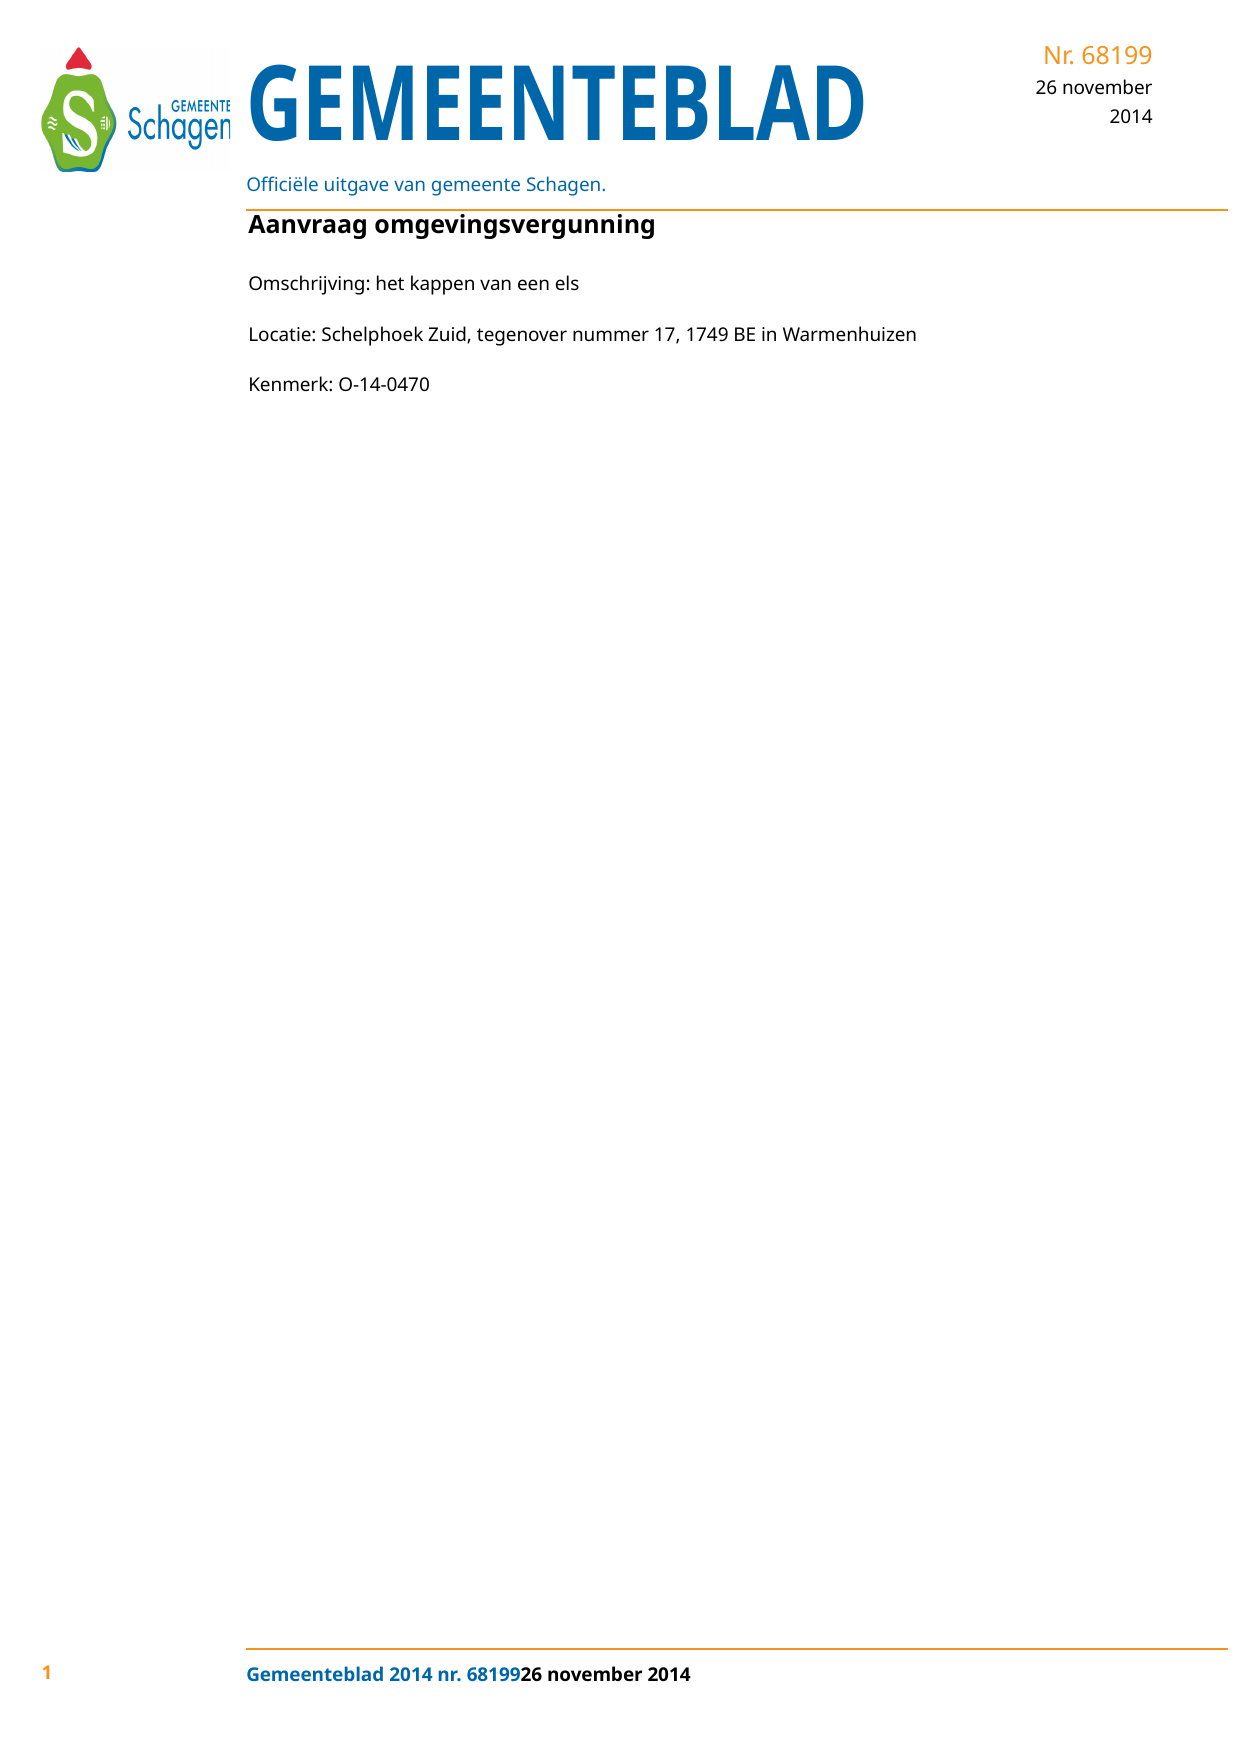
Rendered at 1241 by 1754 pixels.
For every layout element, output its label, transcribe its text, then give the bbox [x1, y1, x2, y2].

text Kenmerk: O-14-0470 [248, 371, 1152, 397]
text Aanvraag omgevingsvergunning [248, 211, 1152, 241]
text Locatie: Schelphoek Zuid, tegenover nummer 17, 1749 BE in Warmenhuizen [248, 321, 1152, 346]
picture [41, 47, 231, 172]
text Omschrijving: het kappen van een els [248, 270, 1152, 296]
